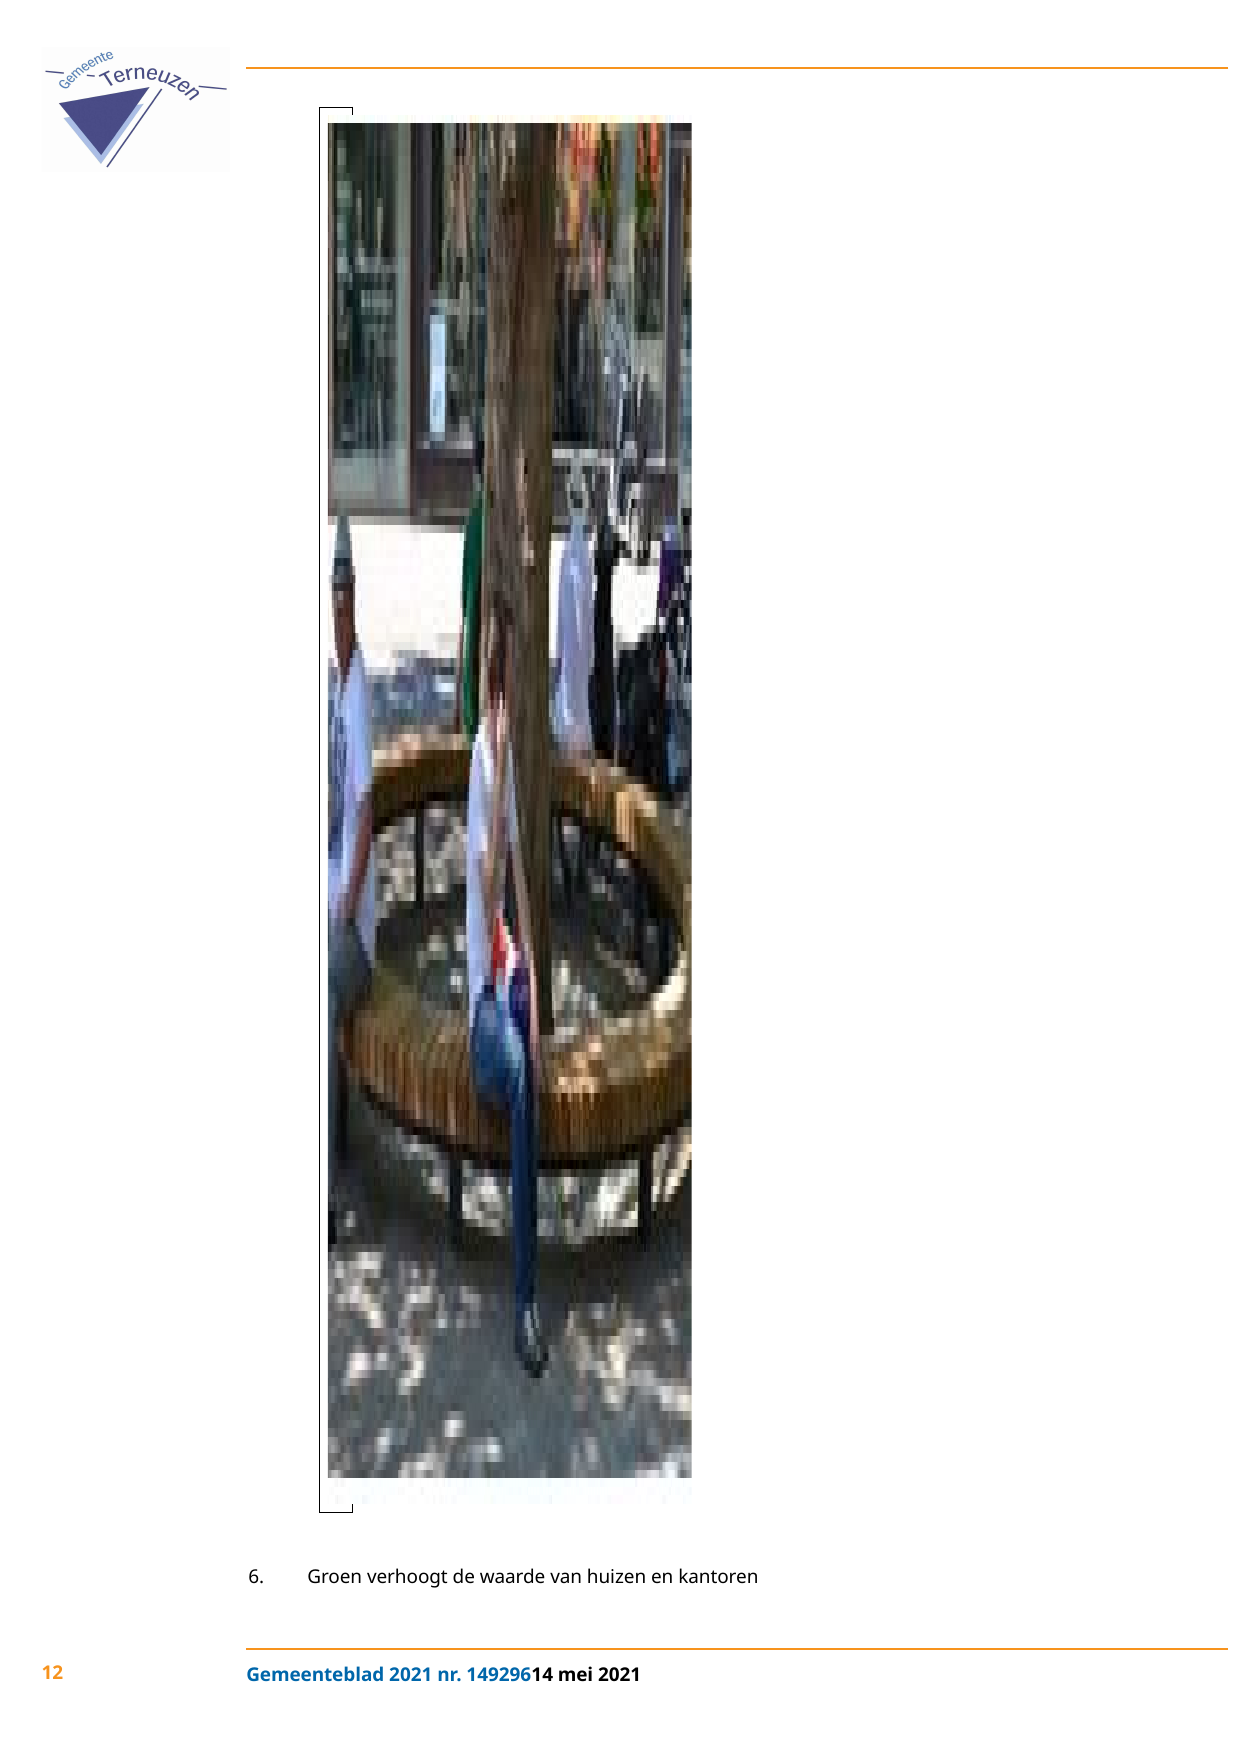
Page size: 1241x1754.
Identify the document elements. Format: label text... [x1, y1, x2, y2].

list Groen verhoogt de waarde van huizen en kantoren [248, 1563, 1152, 1589]
picture [41, 47, 231, 172]
picture [327, 115, 692, 1504]
